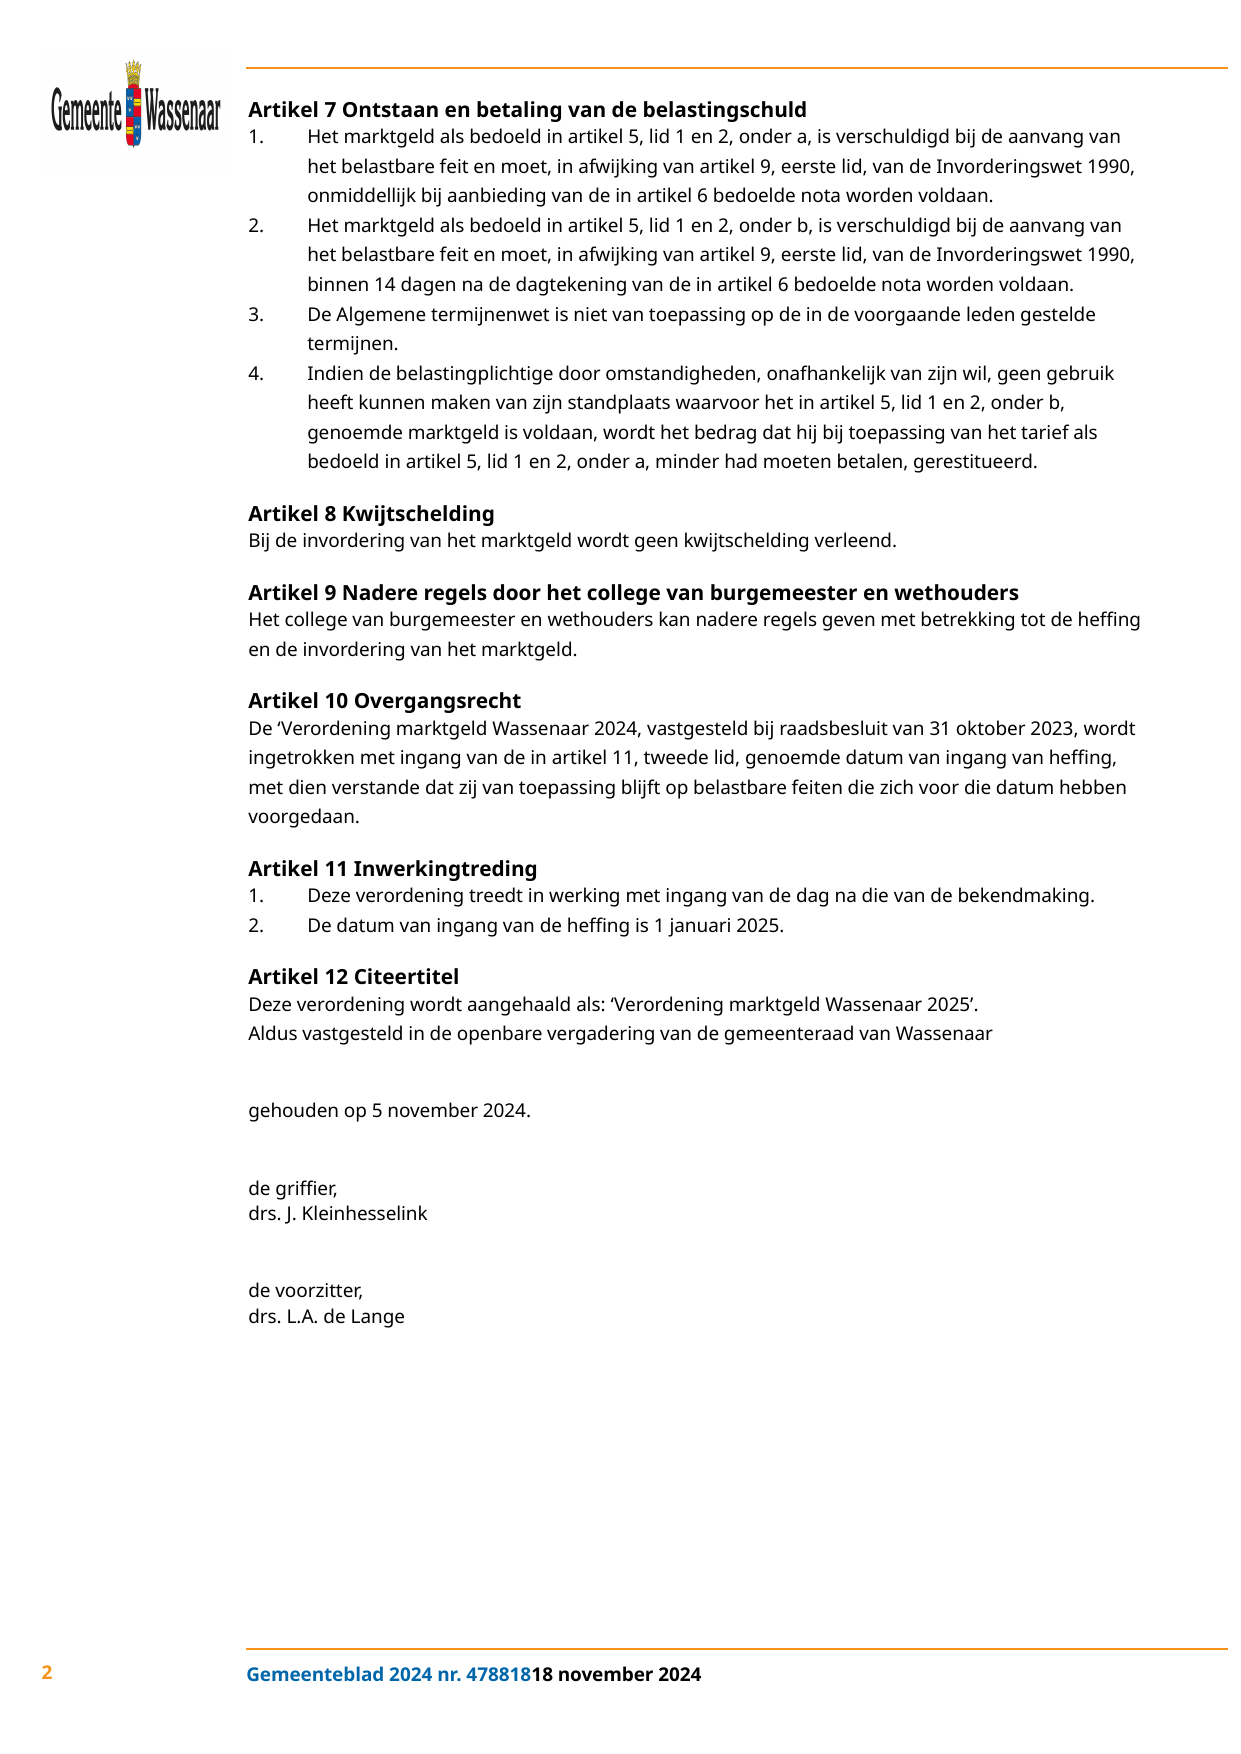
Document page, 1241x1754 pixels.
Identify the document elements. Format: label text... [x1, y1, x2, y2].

text drs. L.A. de Lange [248, 1303, 1152, 1329]
list De Algemene termijnenwet is niet van toepassing op de in de voorgaande leden gestelde termijnen. [248, 301, 1152, 356]
text Artikel 10 Overgangsrecht [248, 686, 1152, 715]
text Aldus vastgesteld in de openbare vergadering van de gemeenteraad van Wassenaar [248, 1020, 1152, 1046]
picture [41, 47, 231, 172]
text Bij de invordering van het marktgeld wordt geen kwijtschelding verleend. [248, 527, 1152, 553]
text Artikel 9 Nadere regels door het college van burgemeester en wethouders [248, 578, 1152, 606]
list Het marktgeld als bedoeld in artikel 5, lid 1 en 2, onder a, is verschuldigd bij de aanvang van het belastbare feit en moet, in afwijking van artikel 9, eerste lid, van de Invorderingswet 1990, onmiddellijk bij aanbieding van de in artikel 6 bedoelde nota worden voldaan. [248, 123, 1152, 208]
text Artikel 12 Citeertitel [248, 962, 1152, 991]
text de voorzitter, [248, 1278, 1152, 1303]
text de griffier, [248, 1175, 1152, 1201]
text De ‘Verordening marktgeld Wassenaar 2024, vastgesteld bij raadsbesluit van 31 oktober 2023, wordt ingetrokken met ingang van de in artikel 11, tweede lid, genoemde datum van ingang van heffing, met dien verstande dat zij van toepassing blijft op belastbare feiten die zich voor die datum hebben voorgedaan. [248, 715, 1152, 829]
list Indien de belastingplichtige door omstandigheden, onafhankelijk van zijn wil, geen gebruik heeft kunnen maken van zijn standplaats waarvoor het in artikel 5, lid 1 en 2, onder b, genoemde marktgeld is voldaan, wordt het bedrag dat hij bij toepassing van het tarief als bedoeld in artikel 5, lid 1 en 2, onder a, minder had moeten betalen, gerestitueerd. [248, 360, 1152, 474]
text Artikel 11 Inwerkingtreding [248, 854, 1152, 882]
list Het marktgeld als bedoeld in artikel 5, lid 1 en 2, onder b, is verschuldigd bij de aanvang van het belastbare feit en moet, in afwijking van artikel 9, eerste lid, van de Invorderingswet 1990, binnen 14 dagen na de dagtekening van de in artikel 6 bedoelde nota worden voldaan. [248, 212, 1152, 297]
list Deze verordening treedt in werking met ingang van de dag na die van de bekendmaking. [248, 882, 1152, 908]
text Deze verordening wordt aangehaald als: ‘Verordening marktgeld Wassenaar 2025’. [248, 991, 1152, 1017]
text Artikel 8 Kwijtschelding [248, 499, 1152, 527]
text Het college van burgemeester en wethouders kan nadere regels geven met betrekking tot de heffing en de invordering van het marktgeld. [248, 606, 1152, 662]
text Artikel 7 Ontstaan en betaling van de belastingschuld [248, 95, 1152, 123]
text gehouden op 5 november 2024. [248, 1098, 1152, 1123]
text drs. J. Kleinhesselink [248, 1201, 1152, 1226]
list De datum van ingang van de heffing is 1 januari 2025. [248, 912, 1152, 938]
